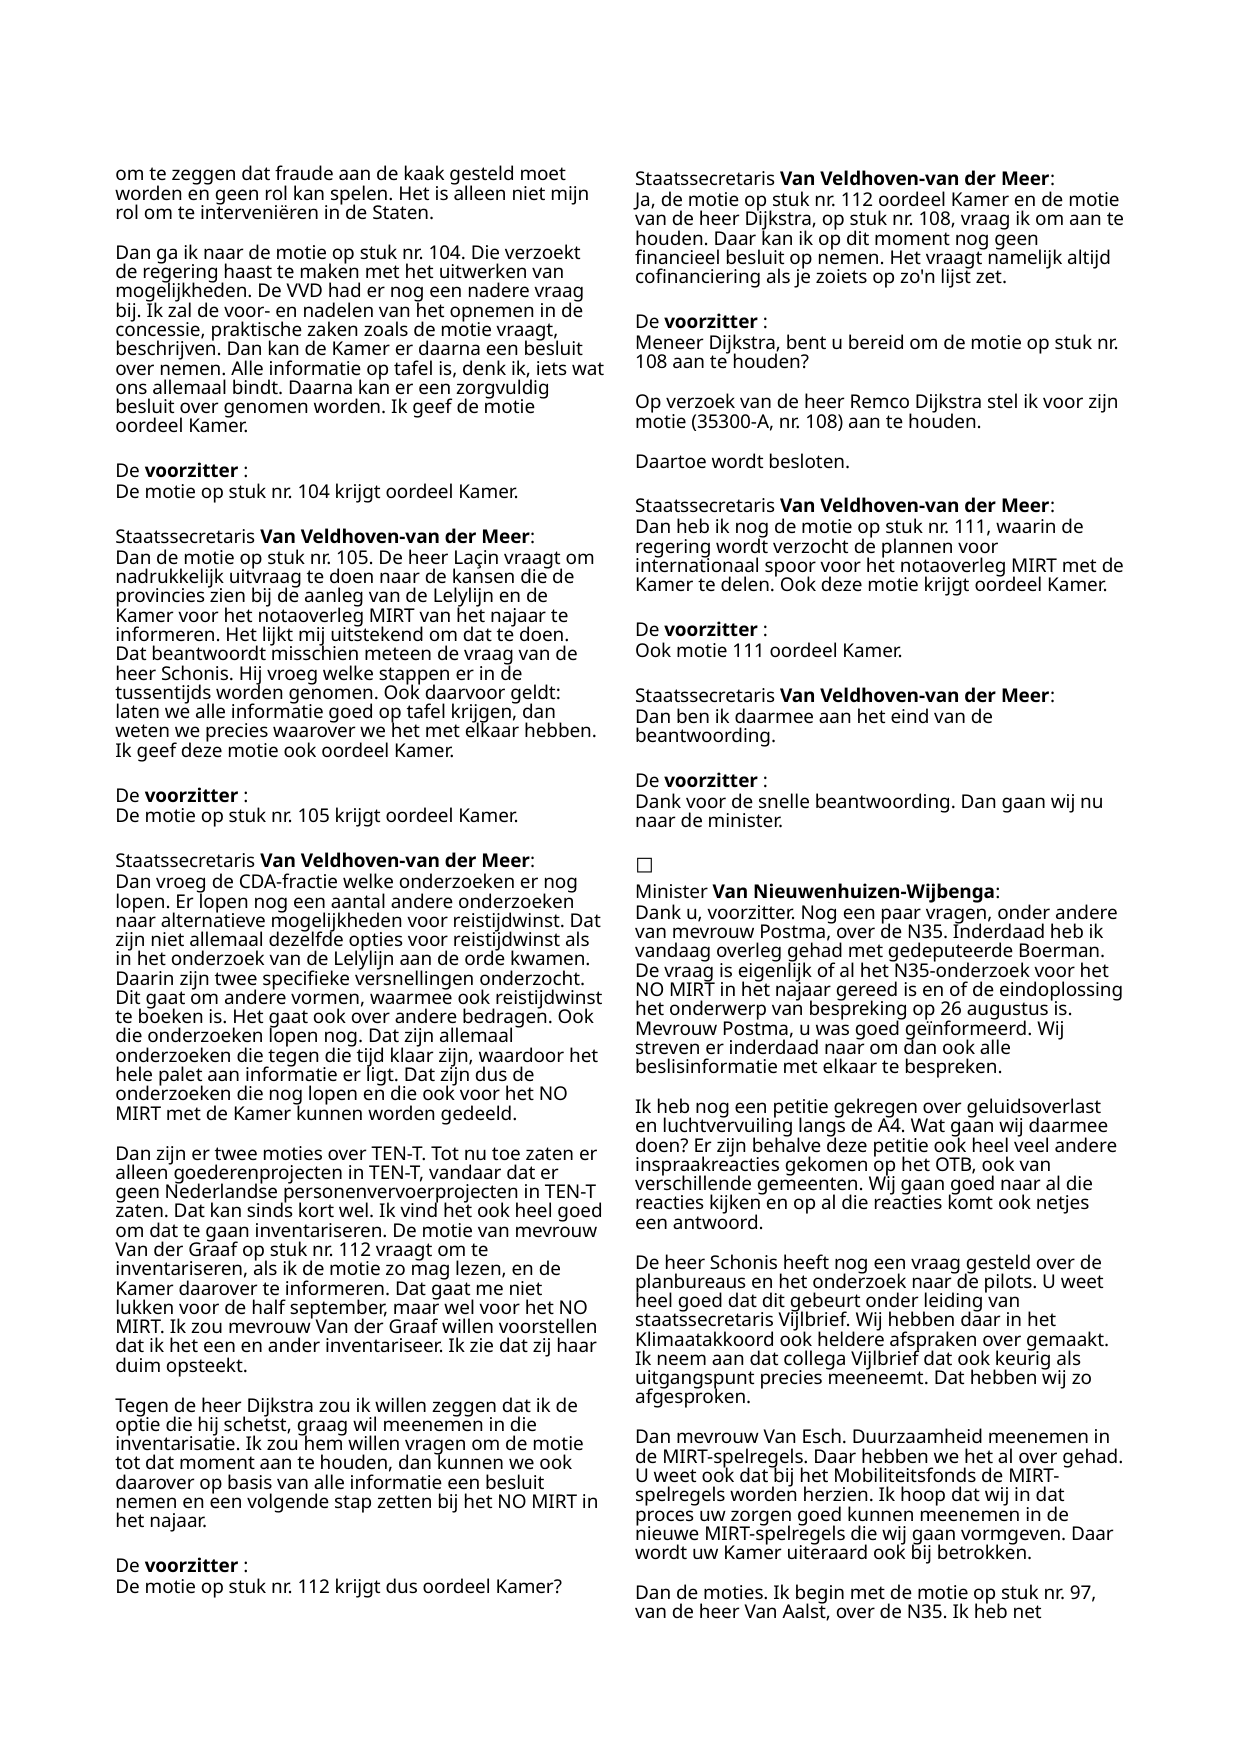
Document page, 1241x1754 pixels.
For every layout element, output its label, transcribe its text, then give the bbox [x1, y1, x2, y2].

text De voorzitter : [635, 308, 1125, 334]
text Dan ga ik naar de motie op stuk nr. 104. Die verzoekt de regering haast te maken met het uitwerken van mogelijkheden. De VVD had er nog een nadere vraag bij. Ik zal de voor- en nadelen van het opnemen in de concessie, praktische zaken zoals de motie vraagt, beschrijven. Dan kan de Kamer er daarna een besluit over nemen. Alle informatie op tafel is, denk ik, iets wat ons allemaal bindt. Daarna kan er een zorgvuldig besluit over genomen worden. Ik geef de motie oordeel Kamer. [115, 244, 605, 437]
text De motie op stuk nr. 112 krijgt dus oordeel Kamer? [115, 1578, 605, 1597]
text Meneer Dijkstra, bent u bereid om de motie op stuk nr. 108 aan te houden? [635, 334, 1125, 372]
text Op verzoek van de heer Remco Dijkstra stel ik voor zijn motie (35300-A, nr. 108) aan te houden. [635, 393, 1125, 432]
text De voorzitter : [115, 1552, 605, 1578]
text Dank u, voorzitter. Nog een paar vragen, onder andere van mevrouw Postma, over de N35. Inderdaad heb ik vandaag overleg gehad met gedeputeerde Boerman. De vraag is eigenlijk of al het N35-onderzoek voor het NO MIRT in het najaar gereed is en of de eindoplossing het onderwerp van bespreking op 26 augustus is. Mevrouw Postma, u was goed geïnformeerd. Wij streven er inderdaad naar om dan ook alle beslisinformatie met elkaar te bespreken. [635, 904, 1125, 1077]
text Dan mevrouw Van Esch. Duurzaamheid meenemen in de MIRT-spelregels. Daar hebben we het al over gehad. U weet ook dat bij het Mobiliteitsfonds de MIRT-spelregels worden herzien. Ik hoop dat wij in dat proces uw zorgen goed kunnen meenemen in de nieuwe MIRT-spelregels die wij gaan vormgeven. Daar wordt uw Kamer uiteraard ook bij betrokken. [635, 1428, 1125, 1563]
text Ja, de motie op stuk nr. 112 oordeel Kamer en de motie van de heer Dijkstra, op stuk nr. 108, vraag ik om aan te houden. Daar kan ik op dit moment nog geen financieel besluit op nemen. Het vraagt namelijk altijd cofinanciering als je zoiets op zo'n lijst zet. [635, 191, 1125, 287]
text Dan ben ik daarmee aan het eind van de beantwoording. [635, 708, 1125, 746]
text om te zeggen dat fraude aan de kaak gesteld moet worden en geen rol kan spelen. Het is alleen niet mijn rol om te interveniëren in de Staten. [115, 165, 605, 223]
text Dan de moties. Ik begin met de motie op stuk nr. 97, van de heer Van Aalst, over de N35. Ik heb net [635, 1584, 1125, 1623]
text Staatssecretaris Van Veldhoven-van der Meer: [115, 848, 605, 873]
text Ik heb nog een petitie gekregen over geluidsoverlast en luchtvervuiling langs de A4. Wat gaan wij daarmee doen? Er zijn behalve deze petitie ook heel veel andere inspraakreacties gekomen op het OTB, ook van verschillende gemeenten. Wij gaan goed naar al die reacties kijken en op al die reacties komt ook netjes een antwoord. [635, 1098, 1125, 1233]
text Staatssecretaris Van Veldhoven-van der Meer: [115, 523, 605, 549]
text Staatssecretaris Van Veldhoven-van der Meer: [635, 493, 1125, 518]
text Staatssecretaris Van Veldhoven-van der Meer: [635, 682, 1125, 708]
text Dan de motie op stuk nr. 105. De heer Laçin vraagt om nadrukkelijk uitvraag te doen naar de kansen die de provincies zien bij de aanleg van de Lelylijn en de Kamer voor het notaoverleg MIRT van het najaar te informeren. Het lijkt mij uitstekend om dat te doen. Dat beantwoordt misschien meteen de vraag van de heer Schonis. Hij vroeg welke stappen er in de tussentijds worden genomen. Ook daarvoor geldt: laten we alle informatie goed op tafel krijgen, dan weten we precies waarover we het met elkaar hebben. Ik geef deze motie ook oordeel Kamer. [115, 549, 605, 761]
text ⬜ [635, 852, 1125, 878]
text Dank voor de snelle beantwoording. Dan gaan wij nu naar de minister. [635, 793, 1125, 832]
text Daartoe wordt besloten. [635, 453, 1125, 472]
text Dan heb ik nog de motie op stuk nr. 111, waarin de regering wordt verzocht de plannen voor internationaal spoor voor het notaoverleg MIRT met de Kamer te delen. Ook deze motie krijgt oordeel Kamer. [635, 518, 1125, 596]
text De heer Schonis heeft nog een vraag gesteld over de planbureaus en het onderzoek naar de pilots. U weet heel goed dat dit gebeurt onder leiding van staatssecretaris Vijlbrief. Wij hebben daar in het Klimaatakkoord ook heldere afspraken over gemaakt. Ik neem aan dat collega Vijlbrief dat ook keurig als uitgangspunt precies meeneemt. Dat hebben wij zo afgesproken. [635, 1254, 1125, 1408]
text De motie op stuk nr. 105 krijgt oordeel Kamer. [115, 807, 605, 827]
text De voorzitter : [115, 457, 605, 483]
text Ook motie 111 oordeel Kamer. [635, 642, 1125, 661]
text Dan vroeg de CDA-fractie welke onderzoeken er nog lopen. Er lopen nog een aantal andere onderzoeken naar alternatieve mogelijkheden voor reistijdwinst. Dat zijn niet allemaal dezelfde opties voor reistijdwinst als in het onderzoek van de Lelylijn aan de orde kwamen. Daarin zijn twee specifieke versnellingen onderzocht. Dit gaat om andere vormen, waarmee ook reistijdwinst te boeken is. Het gaat ook over andere bedragen. Ook die onderzoeken lopen nog. Dat zijn allemaal onderzoeken die tegen die tijd klaar zijn, waardoor het hele palet aan informatie er ligt. Dat zijn dus de onderzoeken die nog lopen en die ook voor het NO MIRT met de Kamer kunnen worden gedeeld. [115, 873, 605, 1124]
text Staatssecretaris Van Veldhoven-van der Meer: [635, 165, 1125, 191]
text Dan zijn er twee moties over TEN-T. Tot nu toe zaten er alleen goederenprojecten in TEN-T, vandaar dat er geen Nederlandse personenvervoerprojecten in TEN-T zaten. Dat kan sinds kort wel. Ik vind het ook heel goed om dat te gaan inventariseren. De motie van mevrouw Van der Graaf op stuk nr. 112 vraagt om te inventariseren, als ik de motie zo mag lezen, en de Kamer daarover te informeren. Dat gaat me niet lukken voor de half september, maar wel voor het NO MIRT. Ik zou mevrouw Van der Graaf willen voorstellen dat ik het een en ander inventariseer. Ik zie dat zij haar duim opsteekt. [115, 1144, 605, 1376]
text Minister Van Nieuwenhuizen-Wijbenga: [635, 878, 1125, 904]
text De voorzitter : [115, 782, 605, 807]
text De voorzitter : [635, 767, 1125, 793]
text Tegen de heer Dijkstra zou ik willen zeggen dat ik de optie die hij schetst, graag wil meenemen in die inventarisatie. Ik zou hem willen vragen om de motie tot dat moment aan te houden, dan kunnen we ook daarover op basis van alle informatie een besluit nemen en een volgende stap zetten bij het NO MIRT in het najaar. [115, 1397, 605, 1531]
text De voorzitter : [635, 616, 1125, 642]
text De motie op stuk nr. 104 krijgt oordeel Kamer. [115, 483, 605, 502]
